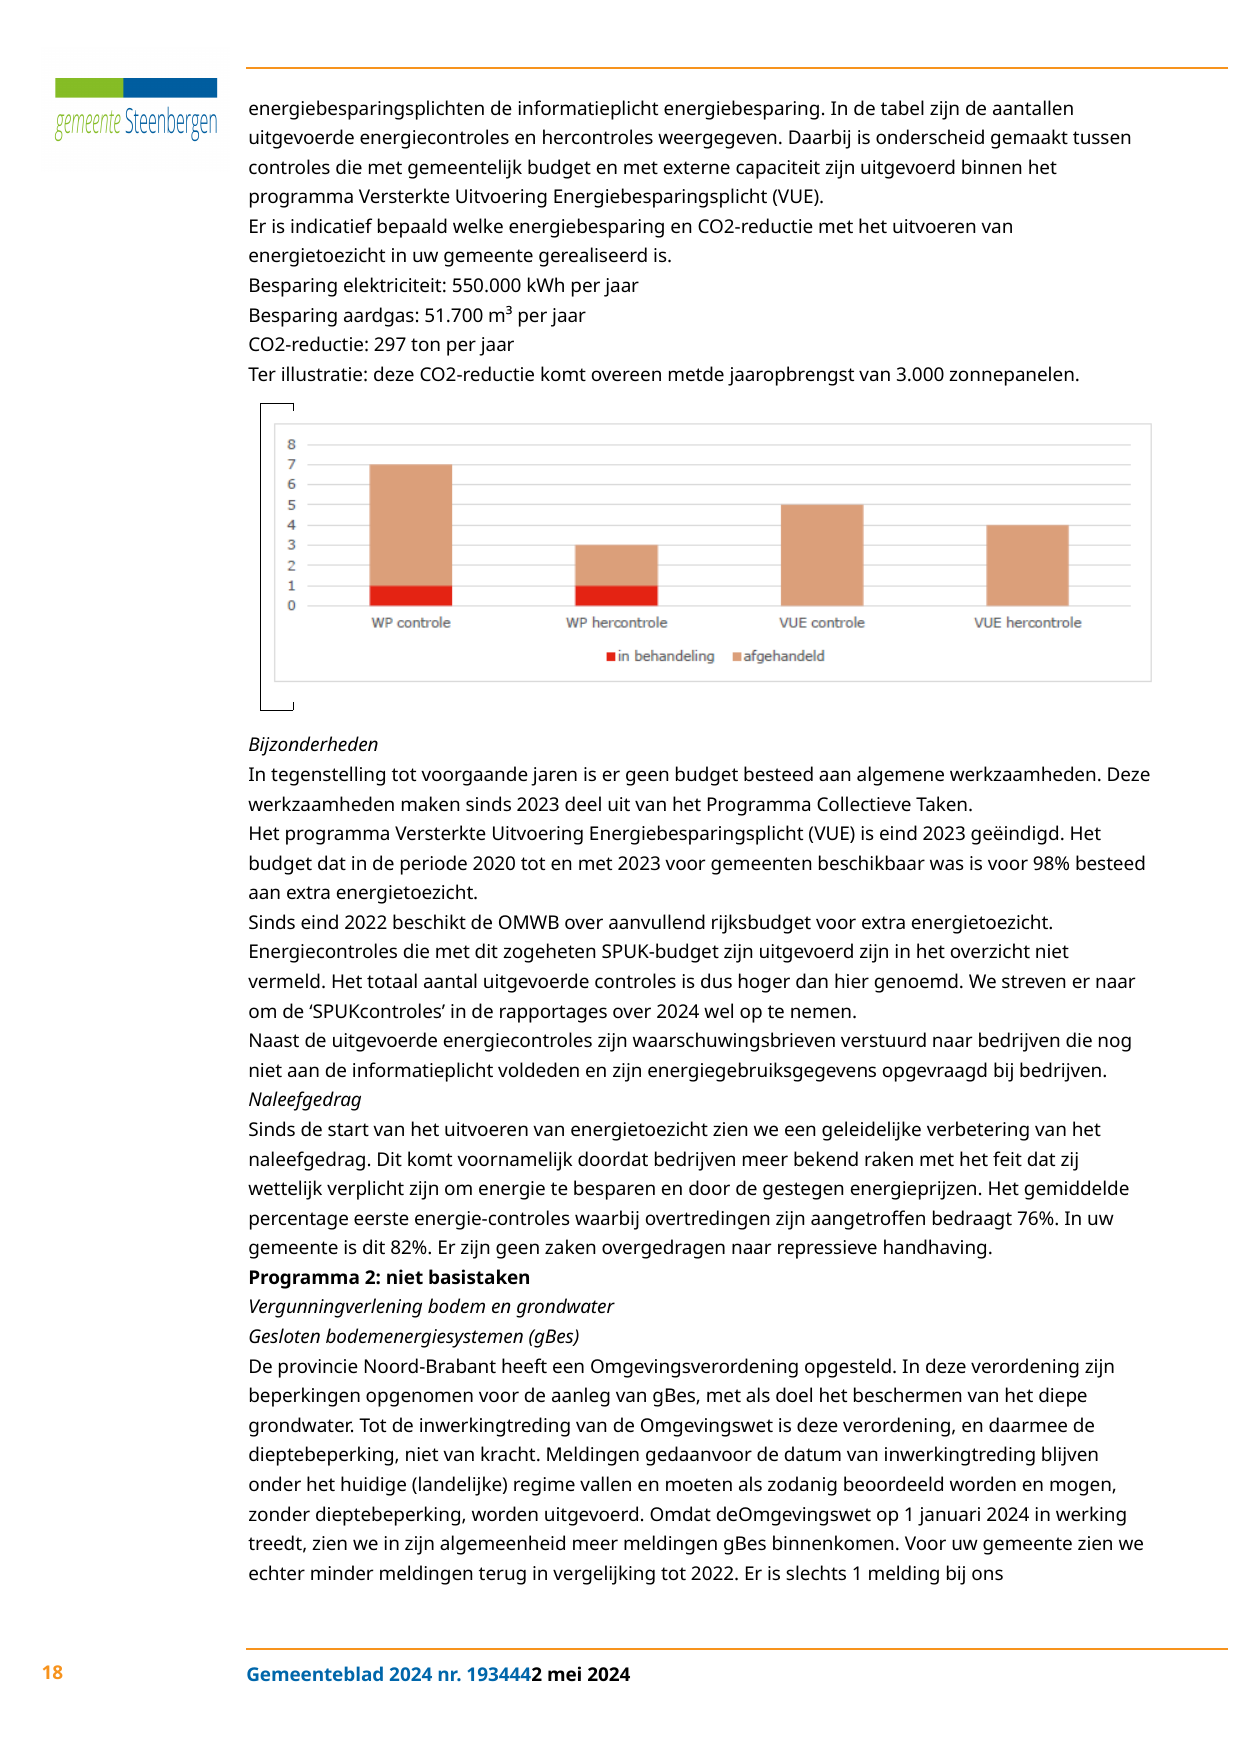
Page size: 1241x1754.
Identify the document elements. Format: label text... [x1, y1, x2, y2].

text Sinds de start van het uitvoeren van energietoezicht zien we een geleidelijke verbetering van het naleefgedrag. Dit komt voornamelijk doordat bedrijven meer bekend raken met het feit dat zij wettelijk verplicht zijn om energie te besparen en door de gestegen energieprijzen. Het gemiddelde percentage eerste energie-controles waarbij overtredingen zijn aangetroffen bedraagt 76%. In uw gemeente is dit 82%. Er zijn geen zaken overgedragen naar repressieve handhaving. [248, 1116, 1152, 1260]
text Bijzonderheden [248, 732, 1152, 757]
picture [41, 47, 231, 172]
text CO2-reductie: 297 ton per jaar [248, 331, 1152, 357]
picture [268, 411, 1173, 702]
text Besparing aardgas: 51.700 m³ per jaar [248, 302, 1152, 328]
text Gesloten bodemenergiesystemen (gBes) [248, 1323, 1152, 1349]
text Er is indicatief bepaald welke energiebesparing en CO2-reductie met het uitvoeren van energietoezicht in uw gemeente gerealiseerd is. [248, 213, 1152, 268]
text Programma 2: niet basistaken [248, 1264, 1152, 1290]
text De provincie Noord-Brabant heeft een Omgevingsverordening opgesteld. In deze verordening zijn beperkingen opgenomen voor de aanleg van gBes, met als doel het beschermen van het diepe grondwater. Tot de inwerkingtreding van de Omgevingswet is deze verordening, en daarmee de dieptebeperking, niet van kracht. Meldingen gedaanvoor de datum van inwerkingtreding blijven onder het huidige (landelijke) regime vallen en moeten als zodanig beoordeeld worden en mogen, zonder dieptebeperking, worden uitgevoerd. Omdat deOmgevingswet op 1 januari 2024 in werking treedt, zien we in zijn algemeenheid meer meldingen gBes binnenkomen. Voor uw gemeente zien we echter minder meldingen terug in vergelijking tot 2022. Er is slechts 1 melding bij ons [248, 1353, 1152, 1586]
text Besparing elektriciteit: 550.000 kWh per jaar [248, 272, 1152, 298]
text Naast de uitgevoerde energiecontroles zijn waarschuwingsbrieven verstuurd naar bedrijven die nog niet aan de informatieplicht voldeden en zijn energiegebruiksgegevens opgevraagd bij bedrijven. [248, 1027, 1152, 1083]
text Naleefgedrag [248, 1087, 1152, 1112]
text Het programma Versterkte Uitvoering Energiebesparingsplicht (VUE) is eind 2023 geëindigd. Het budget dat in de periode 2020 tot en met 2023 voor gemeenten beschikbaar was is voor 98% besteed aan extra energietoezicht. [248, 820, 1152, 905]
text energiebesparingsplichten de informatieplicht energiebesparing. In de tabel zijn de aantallen uitgevoerde energiecontroles en hercontroles weergegeven. Daarbij is onderscheid gemaakt tussen controles die met gemeentelijk budget en met externe capaciteit zijn uitgevoerd binnen het programma Versterkte Uitvoering Energiebesparingsplicht (VUE). [248, 95, 1152, 209]
text Vergunningverlening bodem en grondwater [248, 1294, 1152, 1319]
text Ter illustratie: deze CO2-reductie komt overeen metde jaaropbrengst van 3.000 zonnepanelen. [248, 361, 1152, 387]
text Sinds eind 2022 beschikt de OMWB over aanvullend rijksbudget voor extra energietoezicht. Energiecontroles die met dit zogeheten SPUK-budget zijn uitgevoerd zijn in het overzicht niet vermeld. Het totaal aantal uitgevoerde controles is dus hoger dan hier genoemd. We streven er naar om de ‘SPUKcontroles’ in de rapportages over 2024 wel op te nemen. [248, 909, 1152, 1023]
text In tegenstelling tot voorgaande jaren is er geen budget besteed aan algemene werkzaamheden. Deze werkzaamheden maken sinds 2023 deel uit van het Programma Collectieve Taken. [248, 761, 1152, 816]
